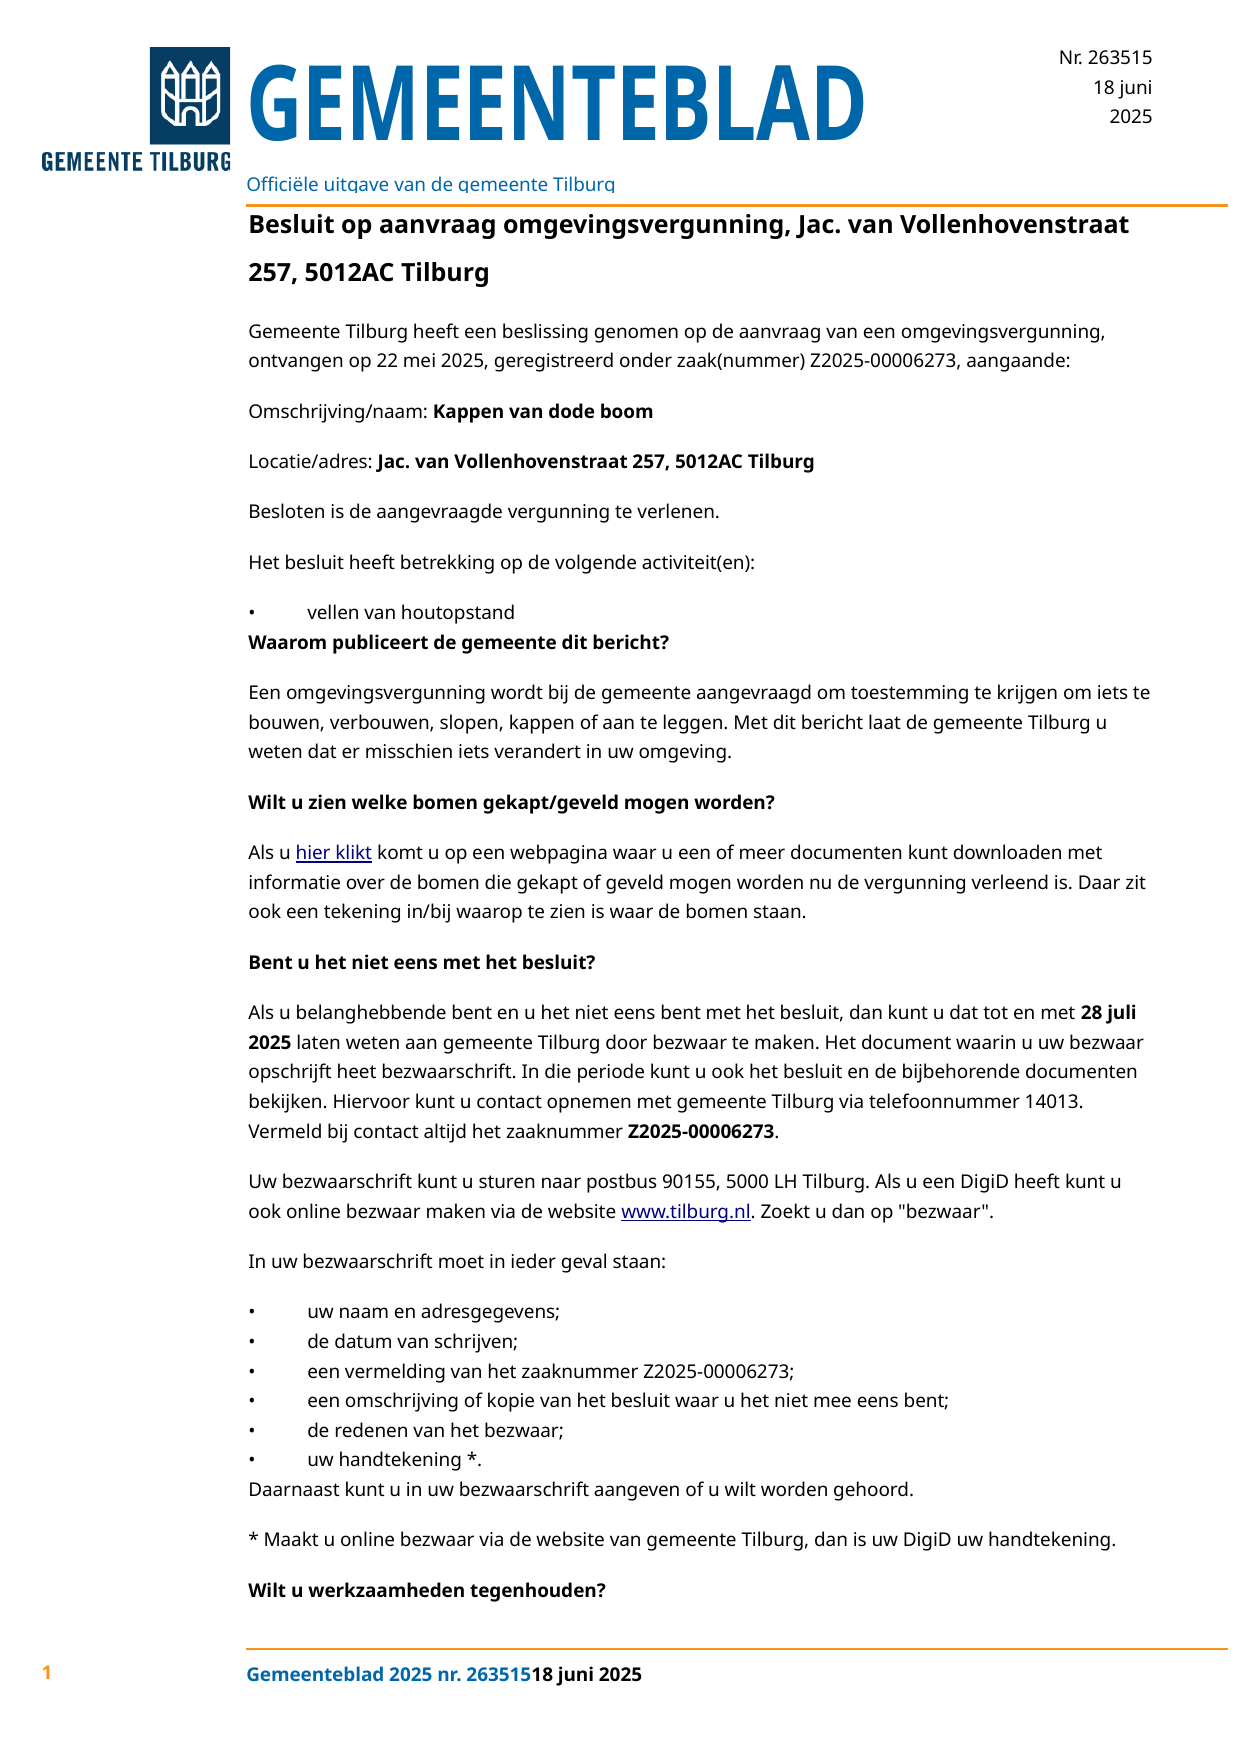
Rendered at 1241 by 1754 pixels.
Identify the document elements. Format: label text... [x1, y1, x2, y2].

text Het besluit heeft betrekking op de volgende activiteit(en): [248, 549, 1152, 575]
text Als u belanghebbende bent en u het niet eens bent met het besluit, dan kunt u dat tot en met 28 juli 2025 laten weten aan gemeente Tilburg door bezwaar te maken. Het document waarin u uw bezwaar opschrijft heet bezwaarschrift. In die periode kunt u ook het besluit en de bijbehorende documenten bekijken. Hiervoor kunt u contact opnemen met gemeente Tilburg via telefoonnummer 14013. Vermeld bij contact altijd het zaaknummer Z2025-00006273. [248, 999, 1152, 1144]
text In uw bezwaarschrift moet in ieder geval staan: [248, 1248, 1152, 1274]
text Als u hier klikt komt u op een webpagina waar u een of meer documenten kunt downloaden met informatie over de bomen die gekapt of geveld mogen worden nu de vergunning verleend is. Daar zit ook een tekening in/bij waarop te zien is waar de bomen staan. [248, 839, 1152, 924]
picture [41, 47, 231, 172]
text Bent u het niet eens met het besluit? [248, 949, 1152, 975]
list vellen van houtopstand [248, 599, 1152, 625]
text Omschrijving/naam: Kappen van dode boom [248, 398, 1152, 424]
text Gemeente Tilburg heeft een beslissing genomen op de aanvraag van een omgevingsvergunning, ontvangen op 22 mei 2025, geregistreerd onder zaak(nummer) Z2025-00006273, aangaande: [248, 318, 1152, 373]
list uw handtekening *. [248, 1447, 1152, 1472]
list de datum van schrijven; [248, 1328, 1152, 1354]
text Wilt u werkzaamheden tegenhouden? [248, 1577, 1152, 1603]
list een vermelding van het zaaknummer Z2025-00006273; [248, 1358, 1152, 1384]
list uw naam en adresgegevens; [248, 1299, 1152, 1324]
text Waarom publiceert de gemeente dit bericht? [248, 629, 1152, 655]
text Daarnaast kunt u in uw bezwaarschrift aangeven of u wilt worden gehoord. [248, 1476, 1152, 1502]
text * Maakt u online bezwaar via de website van gemeente Tilburg, dan is uw DigiD uw handtekening. [248, 1527, 1152, 1552]
list de redenen van het bezwaar; [248, 1417, 1152, 1443]
text Wilt u zien welke bomen gekapt/geveld mogen worden? [248, 789, 1152, 815]
text Besluit op aanvraag omgevingsvergunning, Jac. van Vollenhovenstraat 257, 5012AC Tilburg [248, 207, 1152, 288]
text Locatie/adres: Jac. van Vollenhovenstraat 257, 5012AC Tilburg [248, 448, 1152, 474]
text Een omgevingsvergunning wordt bij de gemeente aangevraagd om toestemming te krijgen om iets te bouwen, verbouwen, slopen, kappen of aan te leggen. Met dit bericht laat de gemeente Tilburg u weten dat er misschien iets verandert in uw omgeving. [248, 679, 1152, 764]
text Besloten is de aangevraagde vergunning te verlenen. [248, 499, 1152, 524]
list een omschrijving of kopie van het besluit waar u het niet mee eens bent; [248, 1387, 1152, 1413]
text Uw bezwaarschrift kunt u sturen naar postbus 90155, 5000 LH Tilburg. Als u een DigiD heeft kunt u ook online bezwaar maken via de website www.tilburg.nl. Zoekt u dan op "bezwaar". [248, 1168, 1152, 1224]
